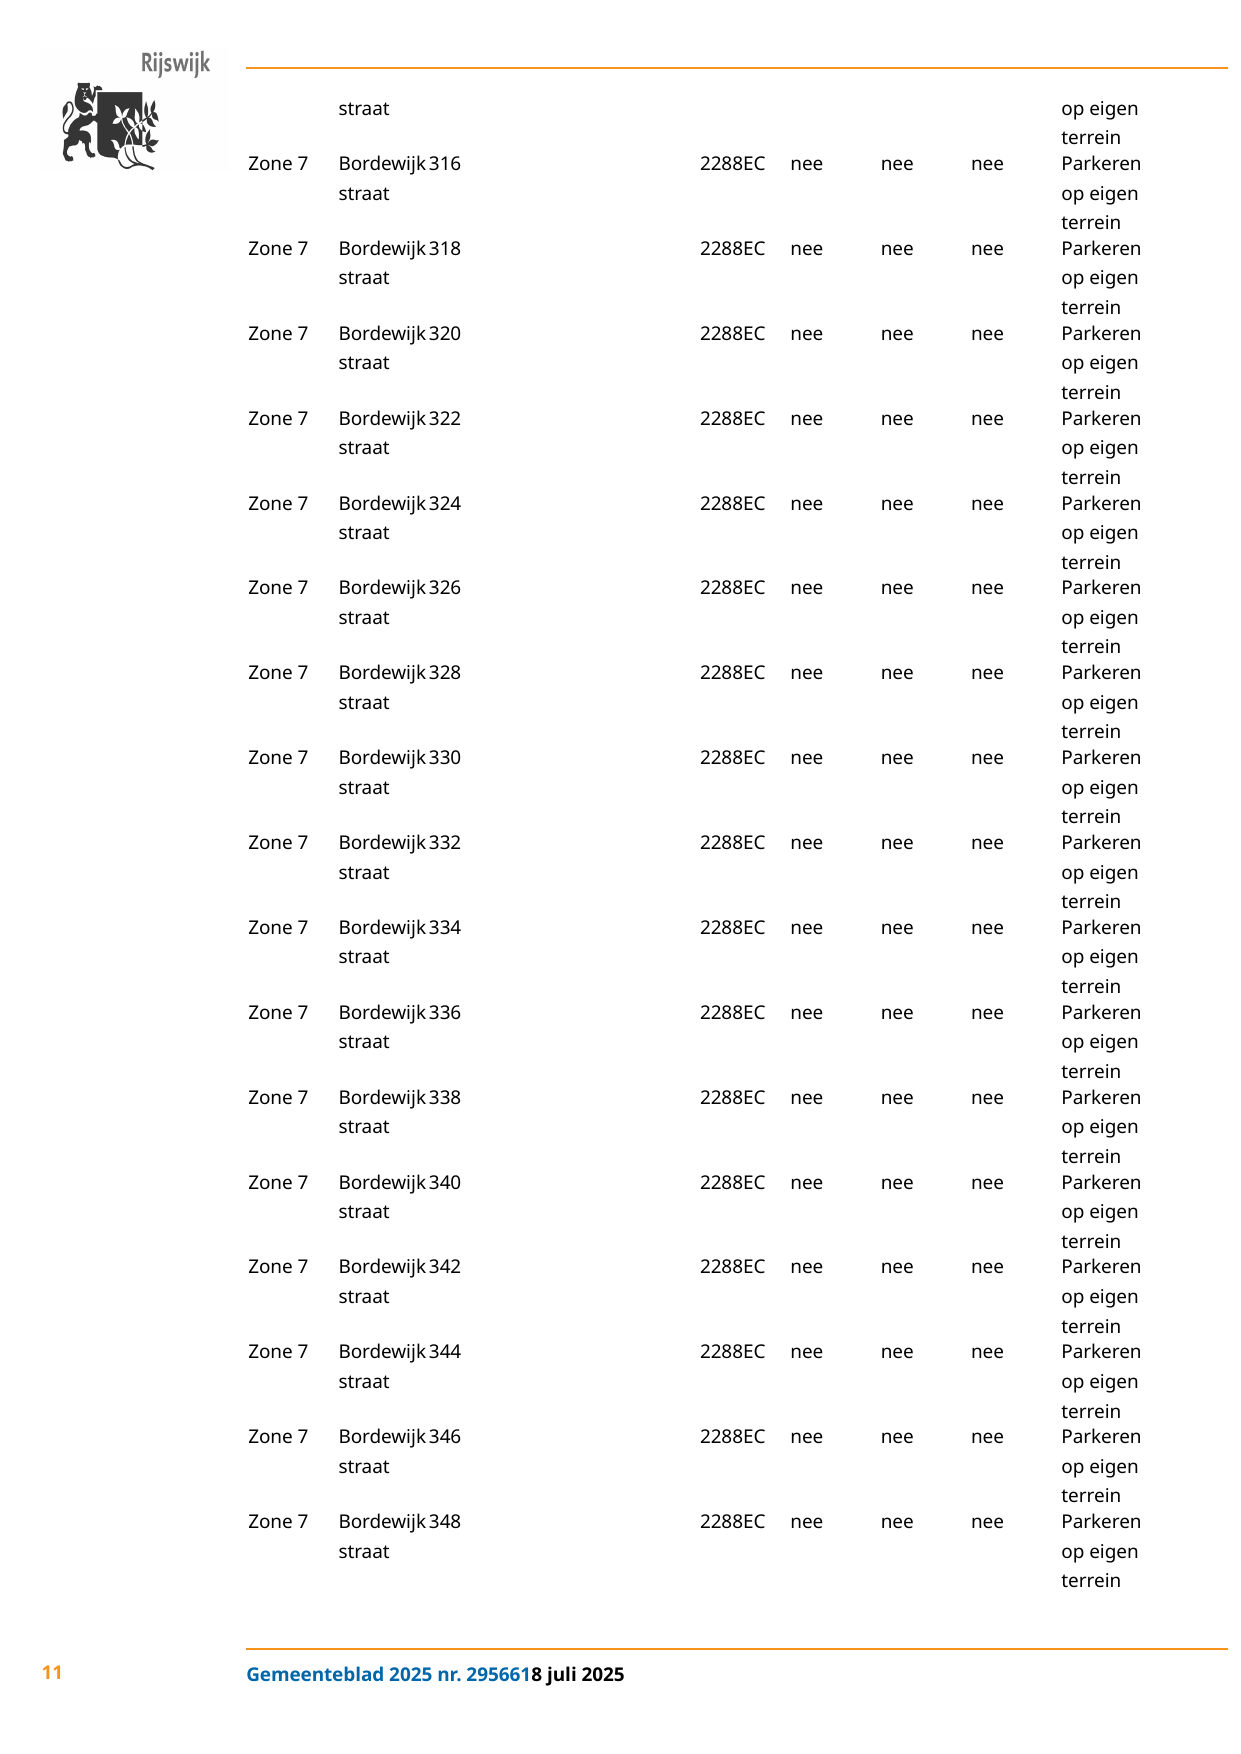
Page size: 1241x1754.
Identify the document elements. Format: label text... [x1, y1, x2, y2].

table_cell [700, 95, 790, 150]
table_cell Zone 7 [248, 1424, 338, 1508]
table_cell [881, 95, 971, 150]
table_cell Zone 7 [248, 405, 338, 490]
table_cell Bordewijkstraat [338, 235, 429, 320]
table_cell Zone 7 [248, 1169, 338, 1254]
table_cell nee [971, 1254, 1061, 1339]
table_cell Bordewijkstraat [338, 150, 429, 235]
table_cell nee [881, 744, 971, 829]
table_cell nee [971, 829, 1061, 914]
table_cell [519, 1509, 609, 1593]
table_cell straat [338, 95, 429, 150]
table_cell Bordewijkstraat [338, 744, 429, 829]
table_cell nee [971, 1169, 1061, 1254]
table_cell Parkeren op eigen terrein [1061, 744, 1152, 829]
table_cell [609, 490, 700, 574]
table_cell nee [971, 914, 1061, 999]
table_cell [609, 1509, 700, 1593]
table_cell [519, 95, 609, 150]
table_cell 2288EC [700, 1509, 790, 1593]
table_cell 330 [429, 744, 519, 829]
table_cell nee [971, 320, 1061, 405]
table_cell nee [790, 575, 881, 659]
table_cell 2288EC [700, 320, 790, 405]
table_cell nee [790, 1339, 881, 1423]
table_cell [609, 1339, 700, 1423]
table_cell 324 [429, 490, 519, 574]
table_cell [519, 405, 609, 490]
table_cell [609, 575, 700, 659]
table_cell [609, 660, 700, 744]
table_cell nee [881, 1254, 971, 1339]
table_cell nee [881, 660, 971, 744]
table_cell [971, 95, 1061, 150]
table_cell Zone 7 [248, 575, 338, 659]
table_cell 318 [429, 235, 519, 320]
table_cell [609, 405, 700, 490]
table_cell nee [971, 575, 1061, 659]
table_cell Parkeren op eigen terrein [1061, 1169, 1152, 1254]
table_cell [519, 1169, 609, 1254]
table_cell 2288EC [700, 1424, 790, 1508]
table_cell 2288EC [700, 1169, 790, 1254]
table_cell nee [971, 1424, 1061, 1508]
table_cell [609, 1169, 700, 1254]
table_cell [519, 1254, 609, 1339]
table_cell nee [790, 829, 881, 914]
table_cell 2288EC [700, 999, 790, 1084]
table_cell nee [881, 999, 971, 1084]
table_cell 2288EC [700, 490, 790, 574]
table_cell 338 [429, 1084, 519, 1169]
table_cell nee [790, 405, 881, 490]
table_cell nee [881, 1424, 971, 1508]
table_cell Zone 7 [248, 235, 338, 320]
table_cell 2288EC [700, 660, 790, 744]
table_cell nee [790, 1254, 881, 1339]
table_cell 2288EC [700, 1339, 790, 1423]
table_cell 322 [429, 405, 519, 490]
table_cell 2288EC [700, 575, 790, 659]
table_cell Bordewijkstraat [338, 1339, 429, 1423]
table_cell nee [790, 1509, 881, 1593]
table_cell nee [790, 914, 881, 999]
table_cell Parkeren op eigen terrein [1061, 575, 1152, 659]
table_cell nee [790, 490, 881, 574]
table_cell Parkeren op eigen terrein [1061, 829, 1152, 914]
table_cell nee [881, 914, 971, 999]
table_cell nee [881, 1509, 971, 1593]
table_cell Zone 7 [248, 914, 338, 999]
table_cell 2288EC [700, 235, 790, 320]
table_cell 2288EC [700, 914, 790, 999]
table_cell Parkeren op eigen terrein [1061, 150, 1152, 235]
table_cell nee [881, 235, 971, 320]
table_cell 336 [429, 999, 519, 1084]
table_cell [519, 235, 609, 320]
table_cell nee [881, 405, 971, 490]
table_cell nee [790, 1424, 881, 1508]
table_cell 348 [429, 1509, 519, 1593]
table_cell 2288EC [700, 744, 790, 829]
table_cell nee [971, 150, 1061, 235]
table_cell Parkeren op eigen terrein [1061, 405, 1152, 490]
table_cell Bordewijkstraat [338, 1084, 429, 1169]
table_cell nee [971, 1084, 1061, 1169]
table_cell 340 [429, 1169, 519, 1254]
table_cell nee [881, 1084, 971, 1169]
table_cell Parkeren op eigen terrein [1061, 1084, 1152, 1169]
table_cell nee [881, 829, 971, 914]
table_cell Bordewijkstraat [338, 999, 429, 1084]
table_cell Bordewijkstraat [338, 829, 429, 914]
table_cell [609, 914, 700, 999]
table_cell nee [971, 1339, 1061, 1423]
table_cell nee [971, 235, 1061, 320]
table_cell Zone 7 [248, 150, 338, 235]
table_cell [519, 320, 609, 405]
table_cell [519, 1084, 609, 1169]
table_cell [609, 1254, 700, 1339]
table_cell [790, 95, 881, 150]
table_cell [609, 999, 700, 1084]
table_cell Zone 7 [248, 1339, 338, 1423]
table_cell [248, 95, 338, 150]
table_cell 344 [429, 1339, 519, 1423]
table_cell 2288EC [700, 1084, 790, 1169]
table_cell Zone 7 [248, 1509, 338, 1593]
table_cell [519, 999, 609, 1084]
table_cell [519, 150, 609, 235]
table_cell Zone 7 [248, 660, 338, 744]
table_cell Bordewijkstraat [338, 490, 429, 574]
table_cell nee [790, 150, 881, 235]
table_cell 316 [429, 150, 519, 235]
table_cell 326 [429, 575, 519, 659]
table_cell Bordewijkstraat [338, 660, 429, 744]
table_cell [609, 320, 700, 405]
table_cell [609, 235, 700, 320]
table_cell Parkeren op eigen terrein [1061, 235, 1152, 320]
table_cell nee [790, 744, 881, 829]
table_cell nee [790, 235, 881, 320]
table_cell nee [881, 320, 971, 405]
table_cell nee [971, 1509, 1061, 1593]
table_cell Zone 7 [248, 999, 338, 1084]
table_cell nee [881, 575, 971, 659]
table_cell [609, 150, 700, 235]
table_cell Bordewijkstraat [338, 914, 429, 999]
table_cell [519, 660, 609, 744]
table_cell 2288EC [700, 405, 790, 490]
table_cell 346 [429, 1424, 519, 1508]
table_cell nee [881, 150, 971, 235]
table_cell nee [881, 490, 971, 574]
table_cell Parkeren op eigen terrein [1061, 1509, 1152, 1593]
table_cell [519, 914, 609, 999]
table_cell 342 [429, 1254, 519, 1339]
table_cell nee [790, 999, 881, 1084]
table_cell nee [971, 490, 1061, 574]
table_cell nee [790, 1169, 881, 1254]
table_cell nee [971, 405, 1061, 490]
table_cell Zone 7 [248, 829, 338, 914]
table_cell 320 [429, 320, 519, 405]
table_cell Parkeren op eigen terrein [1061, 660, 1152, 744]
table_cell nee [881, 1339, 971, 1423]
table_cell [609, 1424, 700, 1508]
table_cell [519, 744, 609, 829]
table_cell 2288EC [700, 829, 790, 914]
table_cell [519, 829, 609, 914]
table_cell Bordewijkstraat [338, 1254, 429, 1339]
table_cell 328 [429, 660, 519, 744]
table_cell Bordewijkstraat [338, 320, 429, 405]
table_cell [609, 1084, 700, 1169]
table_cell 2288EC [700, 150, 790, 235]
table_cell op eigen terrein [1061, 95, 1152, 150]
table_cell nee [971, 999, 1061, 1084]
table_cell Parkeren op eigen terrein [1061, 490, 1152, 574]
table_cell nee [790, 320, 881, 405]
table_cell Zone 7 [248, 490, 338, 574]
table_cell [609, 744, 700, 829]
table_cell Zone 7 [248, 744, 338, 829]
table_cell nee [790, 1084, 881, 1169]
table_cell Parkeren op eigen terrein [1061, 1339, 1152, 1423]
table_cell 334 [429, 914, 519, 999]
table_cell Parkeren op eigen terrein [1061, 1424, 1152, 1508]
table_cell [519, 575, 609, 659]
table_cell Bordewijkstraat [338, 1169, 429, 1254]
table_cell Parkeren op eigen terrein [1061, 1254, 1152, 1339]
table_cell Bordewijkstraat [338, 1509, 429, 1593]
table_cell [519, 1424, 609, 1508]
table_cell [609, 95, 700, 150]
table_cell 2288EC [700, 1254, 790, 1339]
table_cell nee [881, 1169, 971, 1254]
table_cell Zone 7 [248, 320, 338, 405]
table_cell nee [790, 660, 881, 744]
table_cell [429, 95, 519, 150]
table_cell 332 [429, 829, 519, 914]
table_cell Parkeren op eigen terrein [1061, 999, 1152, 1084]
table_cell nee [971, 744, 1061, 829]
table_cell Bordewijkstraat [338, 575, 429, 659]
table_cell Zone 7 [248, 1254, 338, 1339]
picture [41, 47, 231, 172]
table_cell Parkeren op eigen terrein [1061, 320, 1152, 405]
table_cell [519, 1339, 609, 1423]
table_cell Bordewijkstraat [338, 405, 429, 490]
table_cell nee [971, 660, 1061, 744]
table_cell Bordewijkstraat [338, 1424, 429, 1508]
table_cell Zone 7 [248, 1084, 338, 1169]
table_cell Parkeren op eigen terrein [1061, 914, 1152, 999]
table_cell [519, 490, 609, 574]
table_cell [609, 829, 700, 914]
